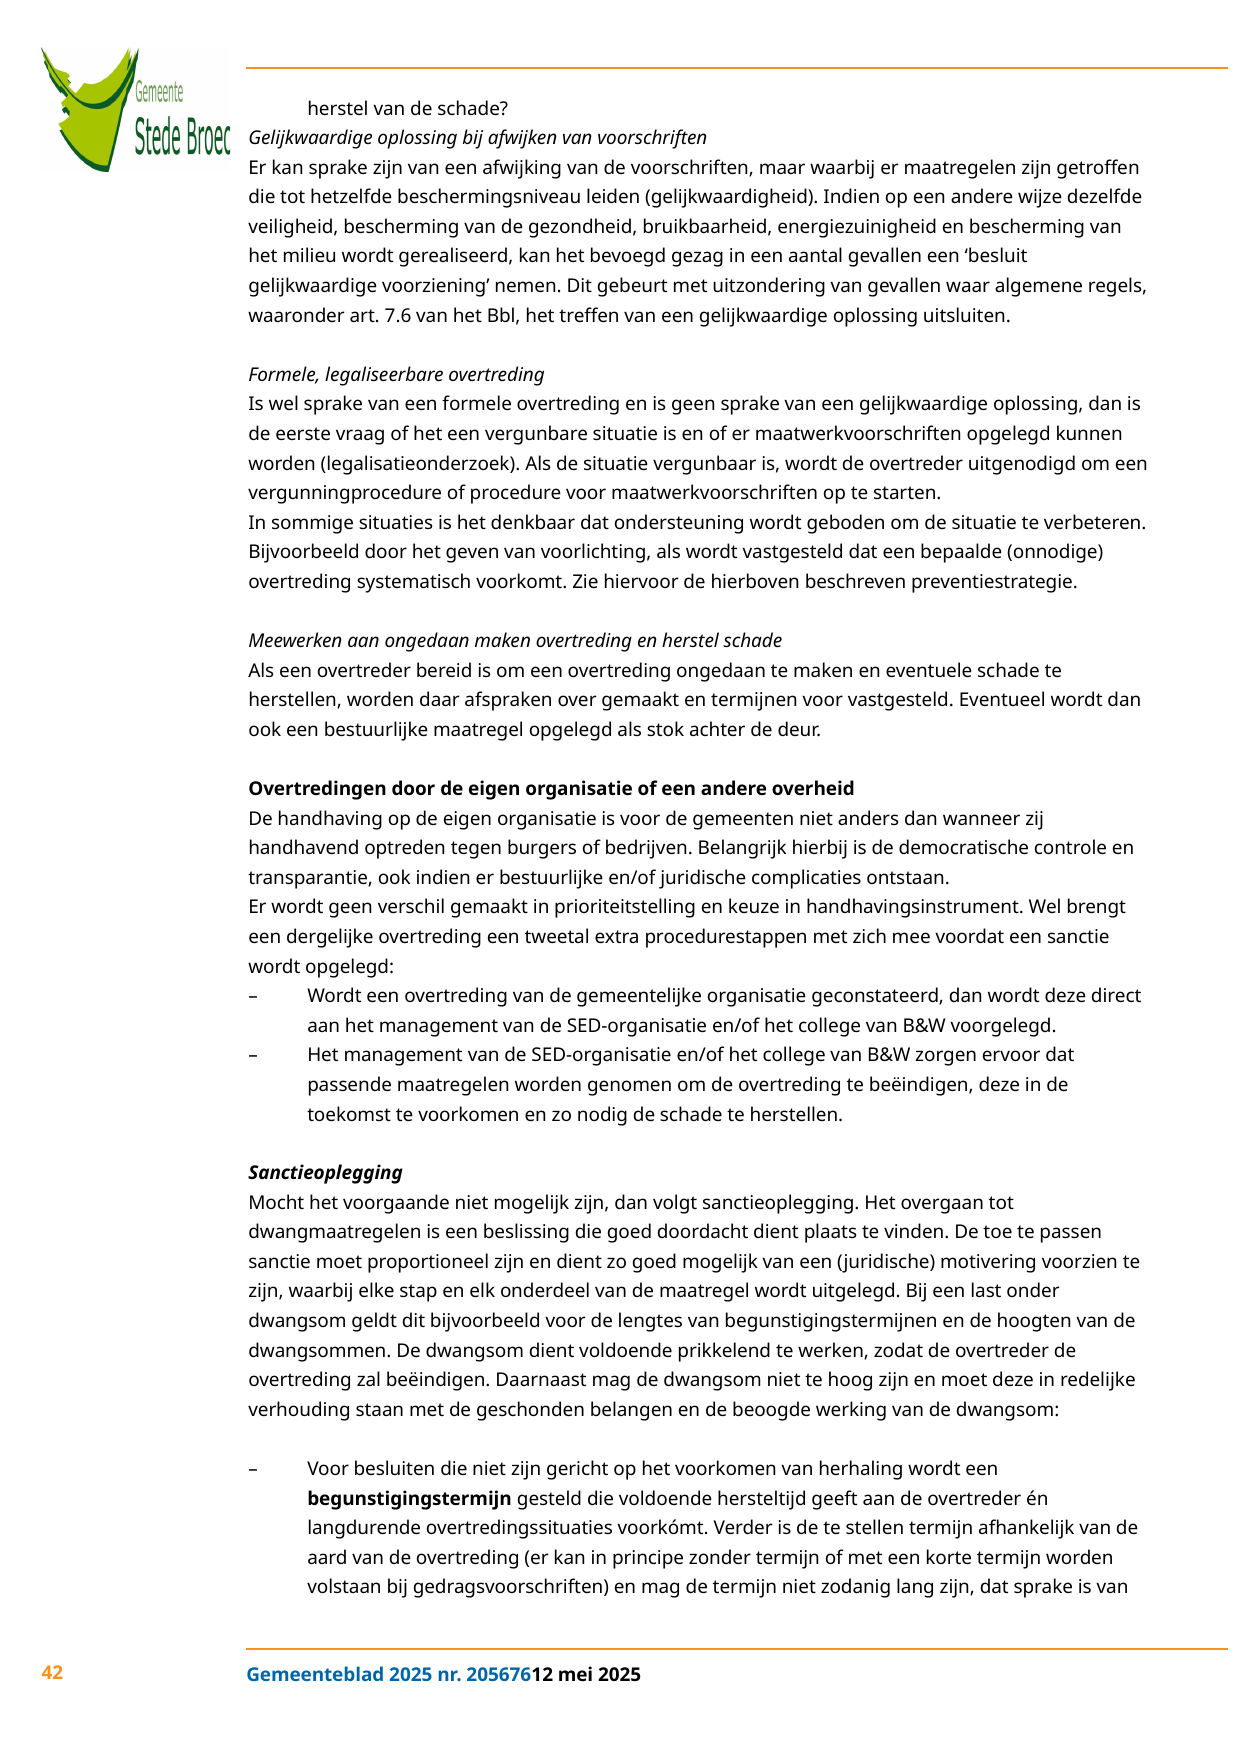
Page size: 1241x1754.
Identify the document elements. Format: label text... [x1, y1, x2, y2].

text Is wel sprake van een formele overtreding en is geen sprake van een gelijkwaardige oplossing, dan is de eerste vraag of het een vergunbare situatie is en of er maatwerkvoorschriften opgelegd kunnen worden (legalisatieonderzoek). Als de situatie vergunbaar is, wordt de overtreder uitgenodigd om een vergunningprocedure of procedure voor maatwerkvoorschriften op te starten. [248, 391, 1152, 505]
text In sommige situaties is het denkbaar dat ondersteuning wordt geboden om de situatie te verbeteren. Bijvoorbeeld door het geven van voorlichting, als wordt vastgesteld dat een bepaalde (onnodige) overtreding systematisch voorkomt. Zie hiervoor de hierboven beschreven preventiestrategie. [248, 509, 1152, 594]
text Als een overtreder bereid is om een overtreding ongedaan te maken en eventuele schade te herstellen, worden daar afspraken over gemaakt en termijnen voor vastgesteld. Eventueel wordt dan ook een bestuurlijke maatregel opgelegd als stok achter de deur. [248, 657, 1152, 742]
picture [41, 47, 231, 172]
text Mocht het voorgaande niet mogelijk zijn, dan volgt sanctieoplegging. Het overgaan tot dwangmaatregelen is een beslissing die goed doordacht dient plaats te vinden. De toe te passen sanctie moet proportioneel zijn en dient zo goed mogelijk van een (juridische) motivering voorzien te zijn, waarbij elke stap en elk onderdeel van de maatregel wordt uitgelegd. Bij een last onder dwangsom geldt dit bijvoorbeeld voor de lengtes van begunstigingstermijnen en de hoogten van de dwangsommen. De dwangsom dient voldoende prikkelend te werken, zodat de overtreder de overtreding zal beëindigen. Daarnaast mag de dwangsom niet te hoog zijn en moet deze in redelijke verhouding staan met de geschonden belangen en de beoogde werking van de dwangsom: [248, 1189, 1152, 1422]
list herstel van de schade? [248, 95, 1152, 121]
text Formele, legaliseerbare overtreding [248, 361, 1152, 387]
text Er kan sprake zijn van een afwijking van de voorschriften, maar waarbij er maatregelen zijn getroffen die tot hetzelfde beschermingsniveau leiden (gelijkwaardigheid). Indien op een andere wijze dezelfde veiligheid, bescherming van de gezondheid, bruikbaarheid, energiezuinigheid en bescherming van het milieu wordt gerealiseerd, kan het bevoegd gezag in een aantal gevallen een ‘besluit gelijkwaardige voorziening’ nemen. Dit gebeurt met uitzondering van gevallen waar algemene regels, waaronder art. 7.6 van het Bbl, het treffen van een gelijkwaardige oplossing uitsluiten. [248, 154, 1152, 328]
text Meewerken aan ongedaan maken overtreding en herstel schade [248, 627, 1152, 653]
text Sanctieoplegging [248, 1159, 1152, 1185]
text Gelijkwaardige oplossing bij afwijken van voorschriften [248, 124, 1152, 150]
list Voor besluiten die niet zijn gericht op het voorkomen van herhaling wordt een begunstigingstermijn gesteld die voldoende hersteltijd geeft aan de overtreder én langdurende overtredingssituaties voorkómt. Verder is de te stellen termijn afhankelijk van de aard van de overtreding (er kan in principe zonder termijn of met een korte termijn worden volstaan bij gedragsvoorschriften) en mag de termijn niet zodanig lang zijn, dat sprake is van [248, 1455, 1152, 1599]
table_header Overtredingen door de eigen organisatie of een andere overheid De handhaving op de eigen organisatie is voor de gemeenten niet anders dan wanneer zij handhavend optreden tegen burgers of bedrijven. Belangrijk hierbij is de democratische controle en transparantie, ook indien er bestuurlijke en/of juridische complicaties ontstaan. Er wordt geen verschil gemaakt in prioriteitstelling en keuze in handhavingsinstrument. Wel brengt een dergelijke overtreding een tweetal extra procedurestappen met zich mee voordat een sanctie wordt opgelegd: Wordt een overtreding van de gemeentelijke organisatie geconstateerd, dan wordt deze direct aan het management van de SED-organisatie en/of het college van B&W voorgelegd. Het management van de SED-organisatie en/of het college van B&W zorgen ervoor dat passende maatregelen worden genomen om de overtreding te beëindigen, deze in de toekomst te voorkomen en zo nodig de schade te herstellen. [248, 775, 1152, 1126]
